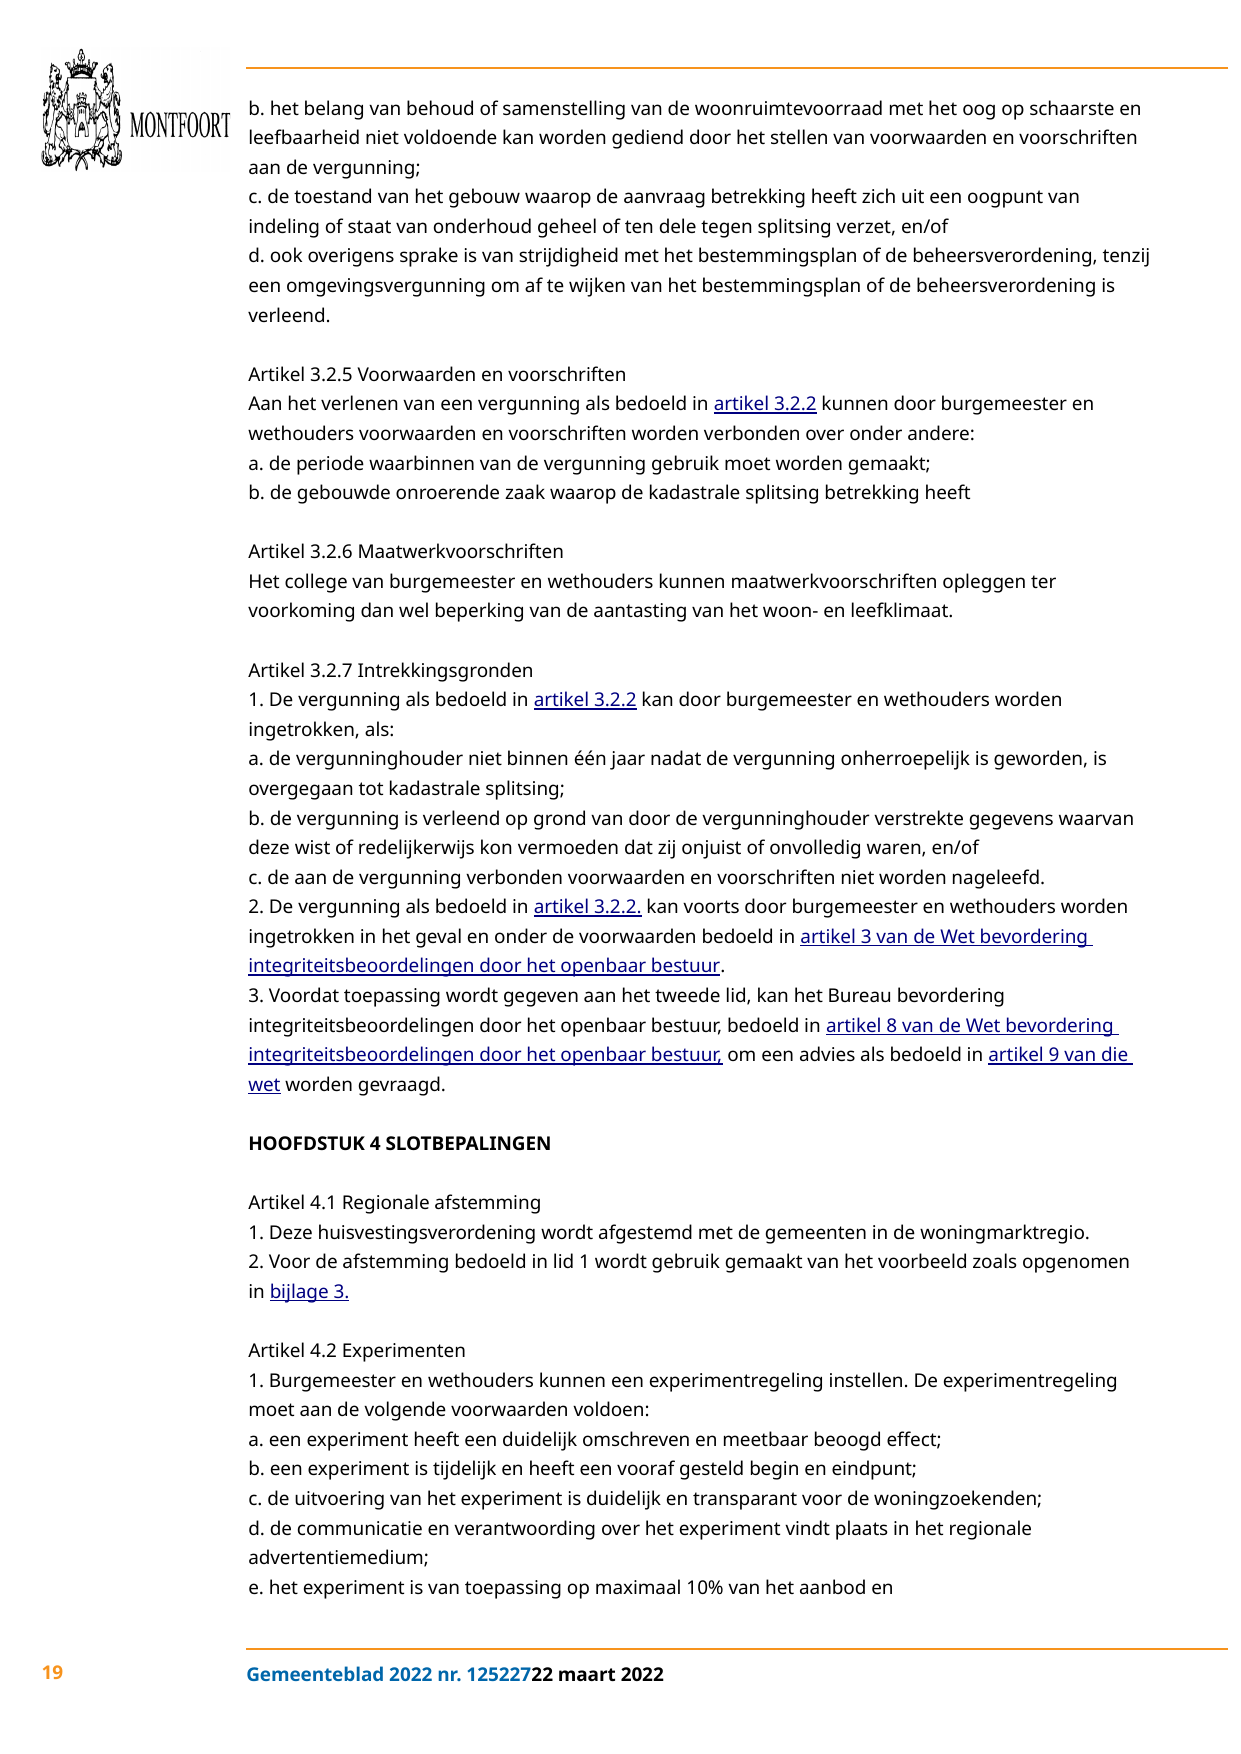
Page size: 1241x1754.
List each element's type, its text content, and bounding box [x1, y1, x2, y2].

text c. de toestand van het gebouw waarop de aanvraag betrekking heeft zich uit een oogpunt van indeling of staat van onderhoud geheel of ten dele tegen splitsing verzet, en/of [248, 183, 1152, 239]
text Het college van burgemeester en wethouders kunnen maatwerkvoorschriften opleggen ter voorkoming dan wel beperking van de aantasting van het woon- en leefklimaat. [248, 568, 1152, 623]
text HOOFDSTUK 4 SLOTBEPALINGEN [248, 1130, 1152, 1156]
text e. het experiment is van toepassing op maximaal 10% van het aanbod en [248, 1574, 1152, 1600]
text d. de communicatie en verantwoording over het experiment vindt plaats in het regionale advertentiemedium; [248, 1515, 1152, 1570]
text 1. De vergunning als bedoeld in artikel 3.2.2 kan door burgemeester en wethouders worden ingetrokken, als: [248, 686, 1152, 742]
text Artikel 3.2.6 Maatwerkvoorschriften [248, 538, 1152, 564]
text a. de vergunninghouder niet binnen één jaar nadat de vergunning onherroepelijk is geworden, is overgegaan tot kadastrale splitsing; [248, 746, 1152, 801]
text b. de gebouwde onroerende zaak waarop de kadastrale splitsing betrekking heeft [248, 479, 1152, 505]
text b. het belang van behoud of samenstelling van de woonruimtevoorraad met het oog op schaarste en leefbaarheid niet voldoende kan worden gediend door het stellen van voorwaarden en voorschriften aan de vergunning; [248, 95, 1152, 180]
text 3. Voordat toepassing wordt gegeven aan het tweede lid, kan het Bureau bevordering integriteitsbeoordelingen door het openbaar bestuur, bedoeld in artikel 8 van de Wet bevordering integriteitsbeoordelingen door het openbaar bestuur, om een advies als bedoeld in artikel 9 van die wet worden gevraagd. [248, 982, 1152, 1097]
text 2. De vergunning als bedoeld in artikel 3.2.2. kan voorts door burgemeester en wethouders worden ingetrokken in het geval en onder de voorwaarden bedoeld in artikel 3 van de Wet bevordering integriteitsbeoordelingen door het openbaar bestuur. [248, 893, 1152, 978]
text Artikel 4.2 Experimenten [248, 1337, 1152, 1363]
text d. ook overigens sprake is van strijdigheid met het bestemmingsplan of de beheersverordening, tenzij een omgevingsvergunning om af te wijken van het bestemmingsplan of de beheersverordening is verleend. [248, 243, 1152, 328]
picture [41, 47, 231, 172]
text b. de vergunning is verleend op grond van door de vergunninghouder verstrekte gegevens waarvan deze wist of redelijkerwijs kon vermoeden dat zij onjuist of onvolledig waren, en/of [248, 805, 1152, 860]
text c. de aan de vergunning verbonden voorwaarden en voorschriften niet worden nageleefd. [248, 864, 1152, 890]
text Artikel 4.1 Regionale afstemming [248, 1189, 1152, 1215]
text Aan het verlenen van een vergunning als bedoeld in artikel 3.2.2 kunnen door burgemeester en wethouders voorwaarden en voorschriften worden verbonden over onder andere: [248, 391, 1152, 446]
text Artikel 3.2.7 Intrekkingsgronden [248, 657, 1152, 683]
text 2. Voor de afstemming bedoeld in lid 1 wordt gebruik gemaakt van het voorbeeld zoals opgenomen in bijlage 3. [248, 1248, 1152, 1304]
text b. een experiment is tijdelijk en heeft een vooraf gesteld begin en eindpunt; [248, 1456, 1152, 1481]
text c. de uitvoering van het experiment is duidelijk en transparant voor de woningzoekenden; [248, 1485, 1152, 1511]
text a. de periode waarbinnen van de vergunning gebruik moet worden gemaakt; [248, 450, 1152, 476]
text Artikel 3.2.5 Voorwaarden en voorschriften [248, 361, 1152, 387]
text 1. Deze huisvestingsverordening wordt afgestemd met de gemeenten in de woningmarktregio. [248, 1219, 1152, 1245]
text 1. Burgemeester en wethouders kunnen een experimentregeling instellen. De experimentregeling moet aan de volgende voorwaarden voldoen: [248, 1367, 1152, 1422]
text a. een experiment heeft een duidelijk omschreven en meetbaar beoogd effect; [248, 1426, 1152, 1452]
